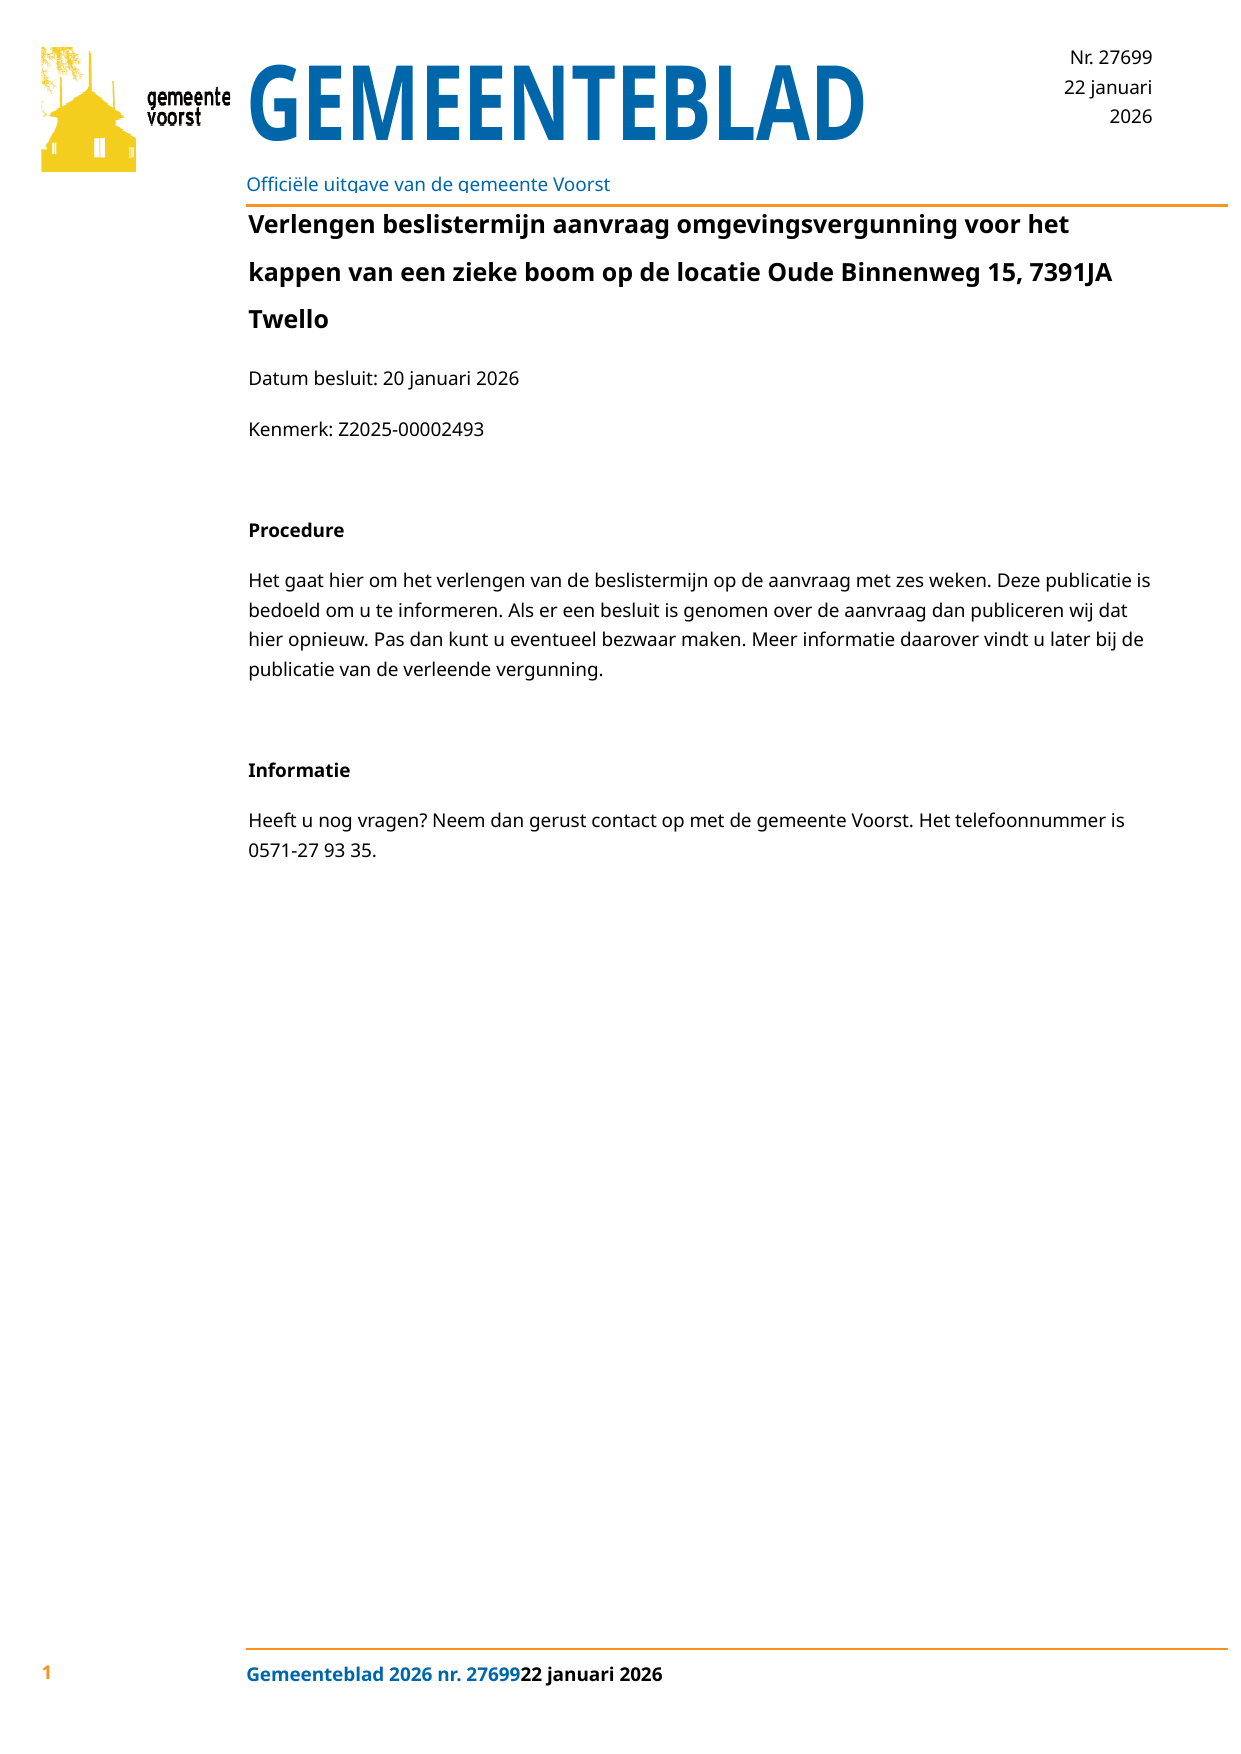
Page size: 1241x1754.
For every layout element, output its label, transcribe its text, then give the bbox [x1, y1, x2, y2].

picture [41, 47, 231, 172]
text Het gaat hier om het verlengen van de beslistermijn op de aanvraag met zes weken. Deze publicatie is bedoeld om u te informeren. Als er een besluit is genomen over de aanvraag dan publiceren wij dat hier opnieuw. Pas dan kunt u eventueel bezwaar maken. Meer informatie daarover vindt u later bij de publicatie van de verleende vergunning. [248, 567, 1152, 682]
text Informatie [248, 757, 1152, 782]
text Heeft u nog vragen? Neem dan gerust contact op met de gemeente Voorst. Het telefoonnummer is 0571-27 93 35. [248, 807, 1152, 862]
text Datum besluit: 20 januari 2026 [248, 366, 1152, 391]
text Kenmerk: Z2025-00002493 [248, 416, 1152, 442]
text Verlengen beslistermijn aanvraag omgevingsvergunning voor het kappen van een zieke boom op de locatie Oude Binnenweg 15, 7391JA Twello [248, 207, 1152, 336]
text Procedure [248, 517, 1152, 542]
